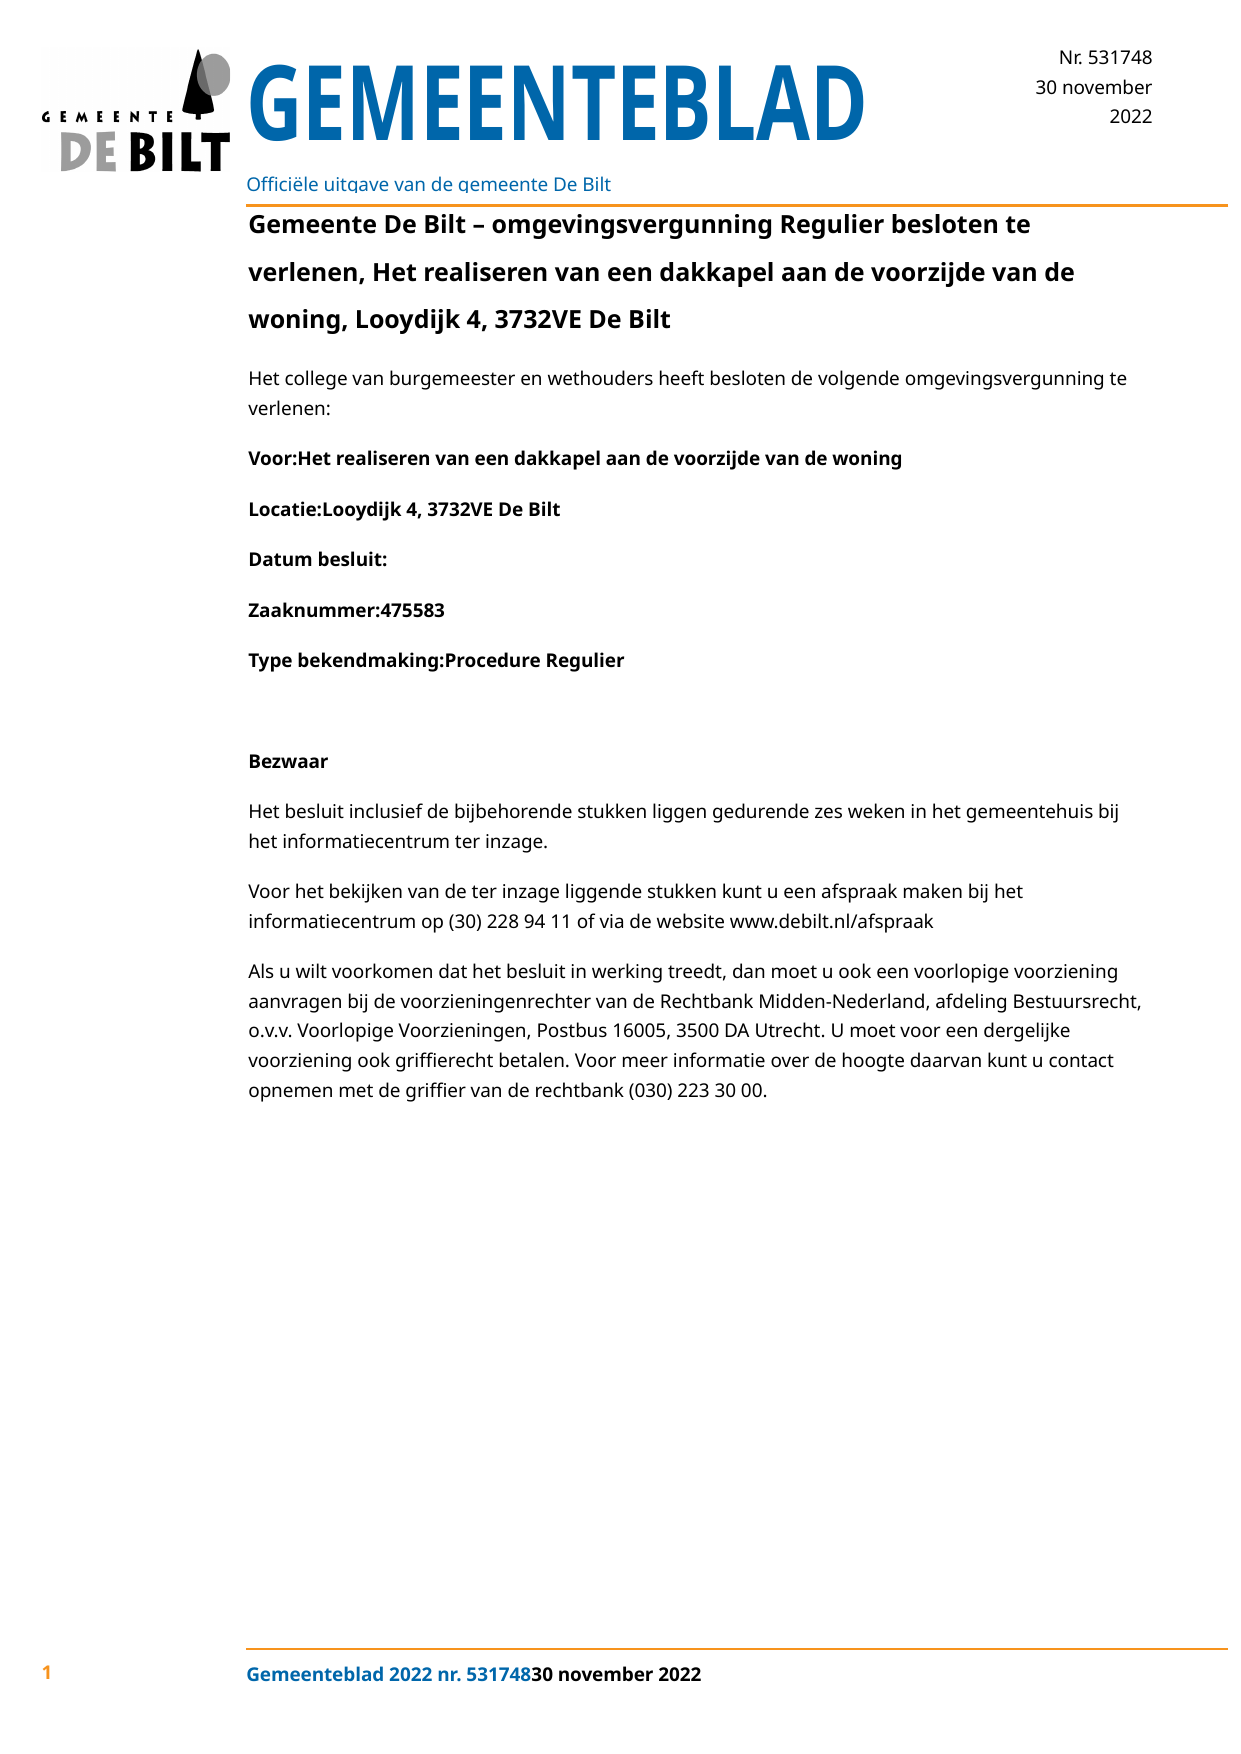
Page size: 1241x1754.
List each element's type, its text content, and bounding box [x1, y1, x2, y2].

text Voor:Het realiseren van een dakkapel aan de voorzijde van de woning [248, 446, 1152, 471]
text Gemeente De Bilt – omgevingsvergunning Regulier besloten te verlenen, Het realiseren van een dakkapel aan de voorzijde van de woning, Looydijk 4, 3732VE De Bilt [248, 207, 1152, 336]
text Datum besluit: [248, 546, 1152, 572]
picture [41, 47, 231, 172]
text Als u wilt voorkomen dat het besluit in werking treedt, dan moet u ook een voorlopige voorziening aanvragen bij de voorzieningenrechter van de Rechtbank Midden-Nederland, afdeling Bestuursrecht, o.v.v. Voorlopige Voorzieningen, Postbus 16005, 3500 DA Utrecht. U moet voor een dergelijke voorziening ook griffierecht betalen. Voor meer informatie over de hoogte daarvan kunt u contact opnemen met de griffier van de rechtbank (030) 223 30 00. [248, 958, 1152, 1102]
text Type bekendmaking:Procedure Regulier [248, 647, 1152, 673]
text Het college van burgemeester en wethouders heeft besloten de volgende omgevingsvergunning te verlenen: [248, 366, 1152, 421]
text Voor het bekijken van de ter inzage liggende stukken kunt u een afspraak maken bij het informatiecentrum op (30) 228 94 11 of via de website www.debilt.nl/afspraak [248, 878, 1152, 934]
text Het besluit inclusief de bijbehorende stukken liggen gedurende zes weken in het gemeentehuis bij het informatiecentrum ter inzage. [248, 798, 1152, 854]
text Bezwaar [248, 748, 1152, 774]
text Zaaknummer:475583 [248, 597, 1152, 622]
text Locatie:Looydijk 4, 3732VE De Bilt [248, 496, 1152, 522]
